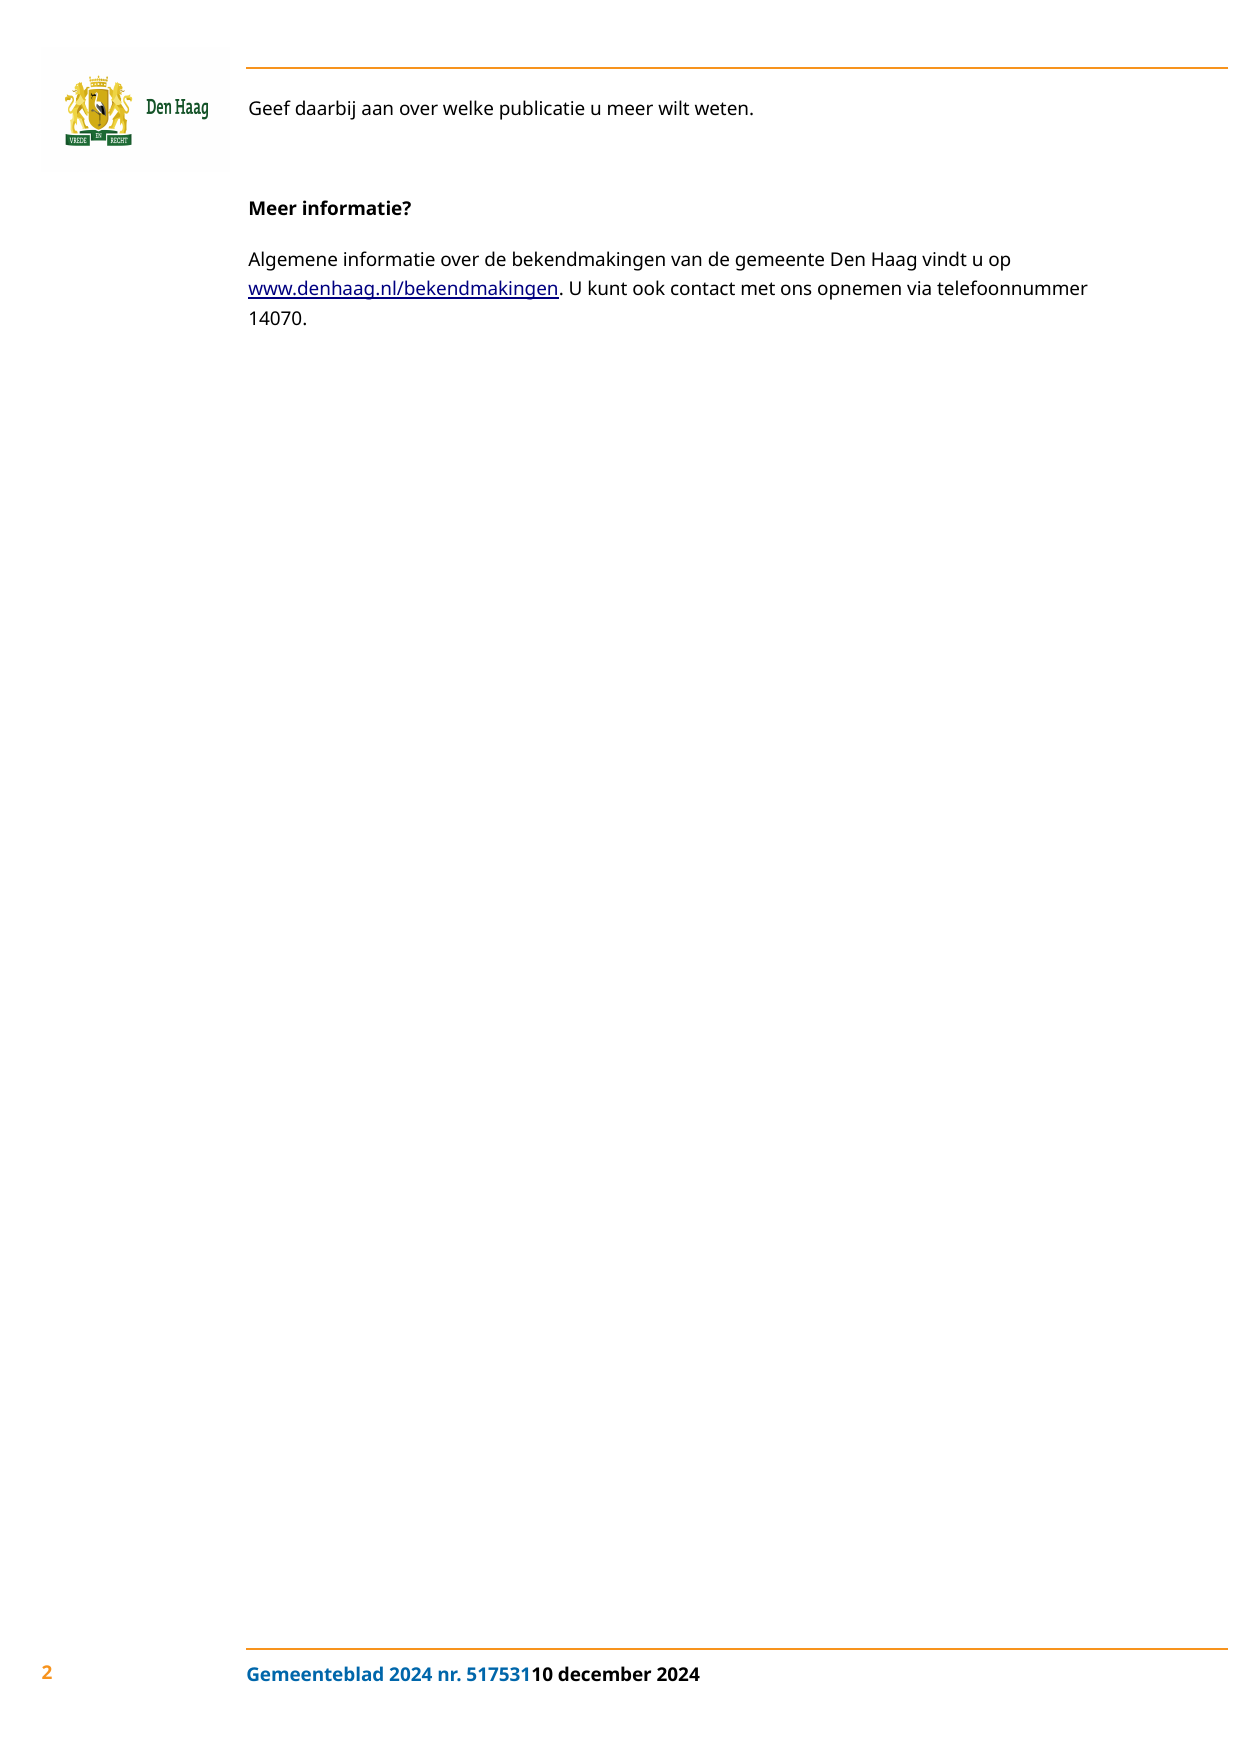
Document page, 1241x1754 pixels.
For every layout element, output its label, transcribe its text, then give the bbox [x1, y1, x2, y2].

picture [41, 47, 231, 172]
text Geef daarbij aan over welke publicatie u meer wilt weten. [248, 95, 1152, 121]
text Algemene informatie over de bekendmakingen van de gemeente Den Haag vindt u op www.denhaag.nl/bekendmakingen. U kunt ook contact met ons opnemen via telefoonnummer 14070. [248, 246, 1152, 331]
text Meer informatie? [248, 196, 1152, 221]
